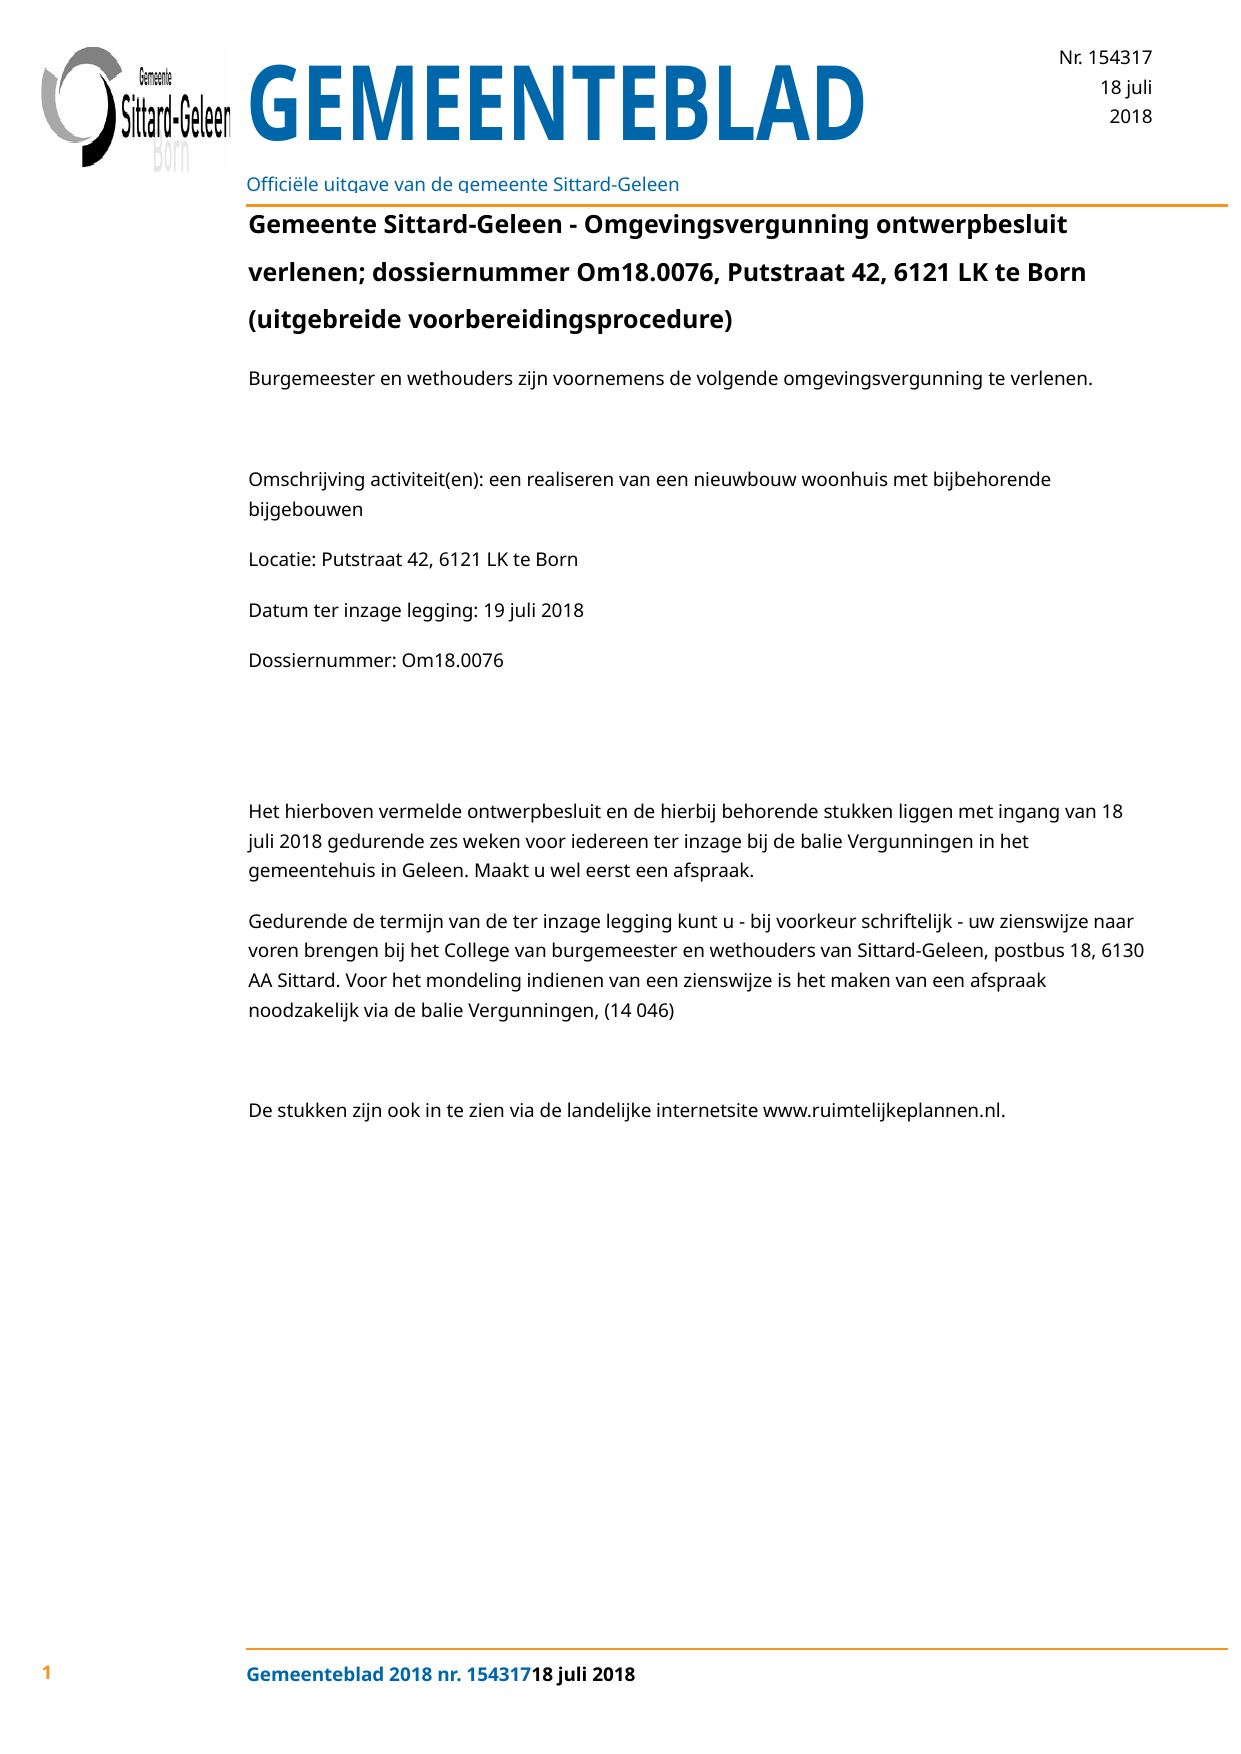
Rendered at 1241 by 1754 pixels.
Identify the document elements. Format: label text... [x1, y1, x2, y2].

text Locatie: Putstraat 42, 6121 LK te Born [248, 546, 1152, 572]
text Datum ter inzage legging: 19 juli 2018 [248, 597, 1152, 622]
picture [41, 47, 231, 172]
text Gedurende de termijn van de ter inzage legging kunt u - bij voorkeur schriftelijk - uw zienswijze naar voren brengen bij het College van burgemeester en wethouders van Sittard-Geleen, postbus 18, 6130 AA Sittard. Voor het mondeling indienen van een zienswijze is het maken van een afspraak noodzakelijk via de balie Vergunningen, (14 046) [248, 908, 1152, 1022]
text Dossiernummer: Om18.0076 [248, 647, 1152, 673]
text De stukken zijn ook in te zien via de landelijke internetsite www.ruimtelijkeplannen.nl. [248, 1098, 1152, 1123]
text Omschrijving activiteit(en): een realiseren van een nieuwbouw woonhuis met bijbehorende bijgebouwen [248, 466, 1152, 522]
text Gemeente Sittard-Geleen - Omgevingsvergunning ontwerpbesluit verlenen; dossiernummer Om18.0076, Putstraat 42, 6121 LK te Born (uitgebreide voorbereidingsprocedure) [248, 207, 1152, 336]
text Burgemeester en wethouders zijn voornemens de volgende omgevingsvergunning te verlenen. [248, 366, 1152, 391]
text Het hierboven vermelde ontwerpbesluit en de hierbij behorende stukken liggen met ingang van 18 juli 2018 gedurende zes weken voor iedereen ter inzage bij de balie Vergunningen in het gemeentehuis in Geleen. Maakt u wel eerst een afspraak. [248, 798, 1152, 883]
